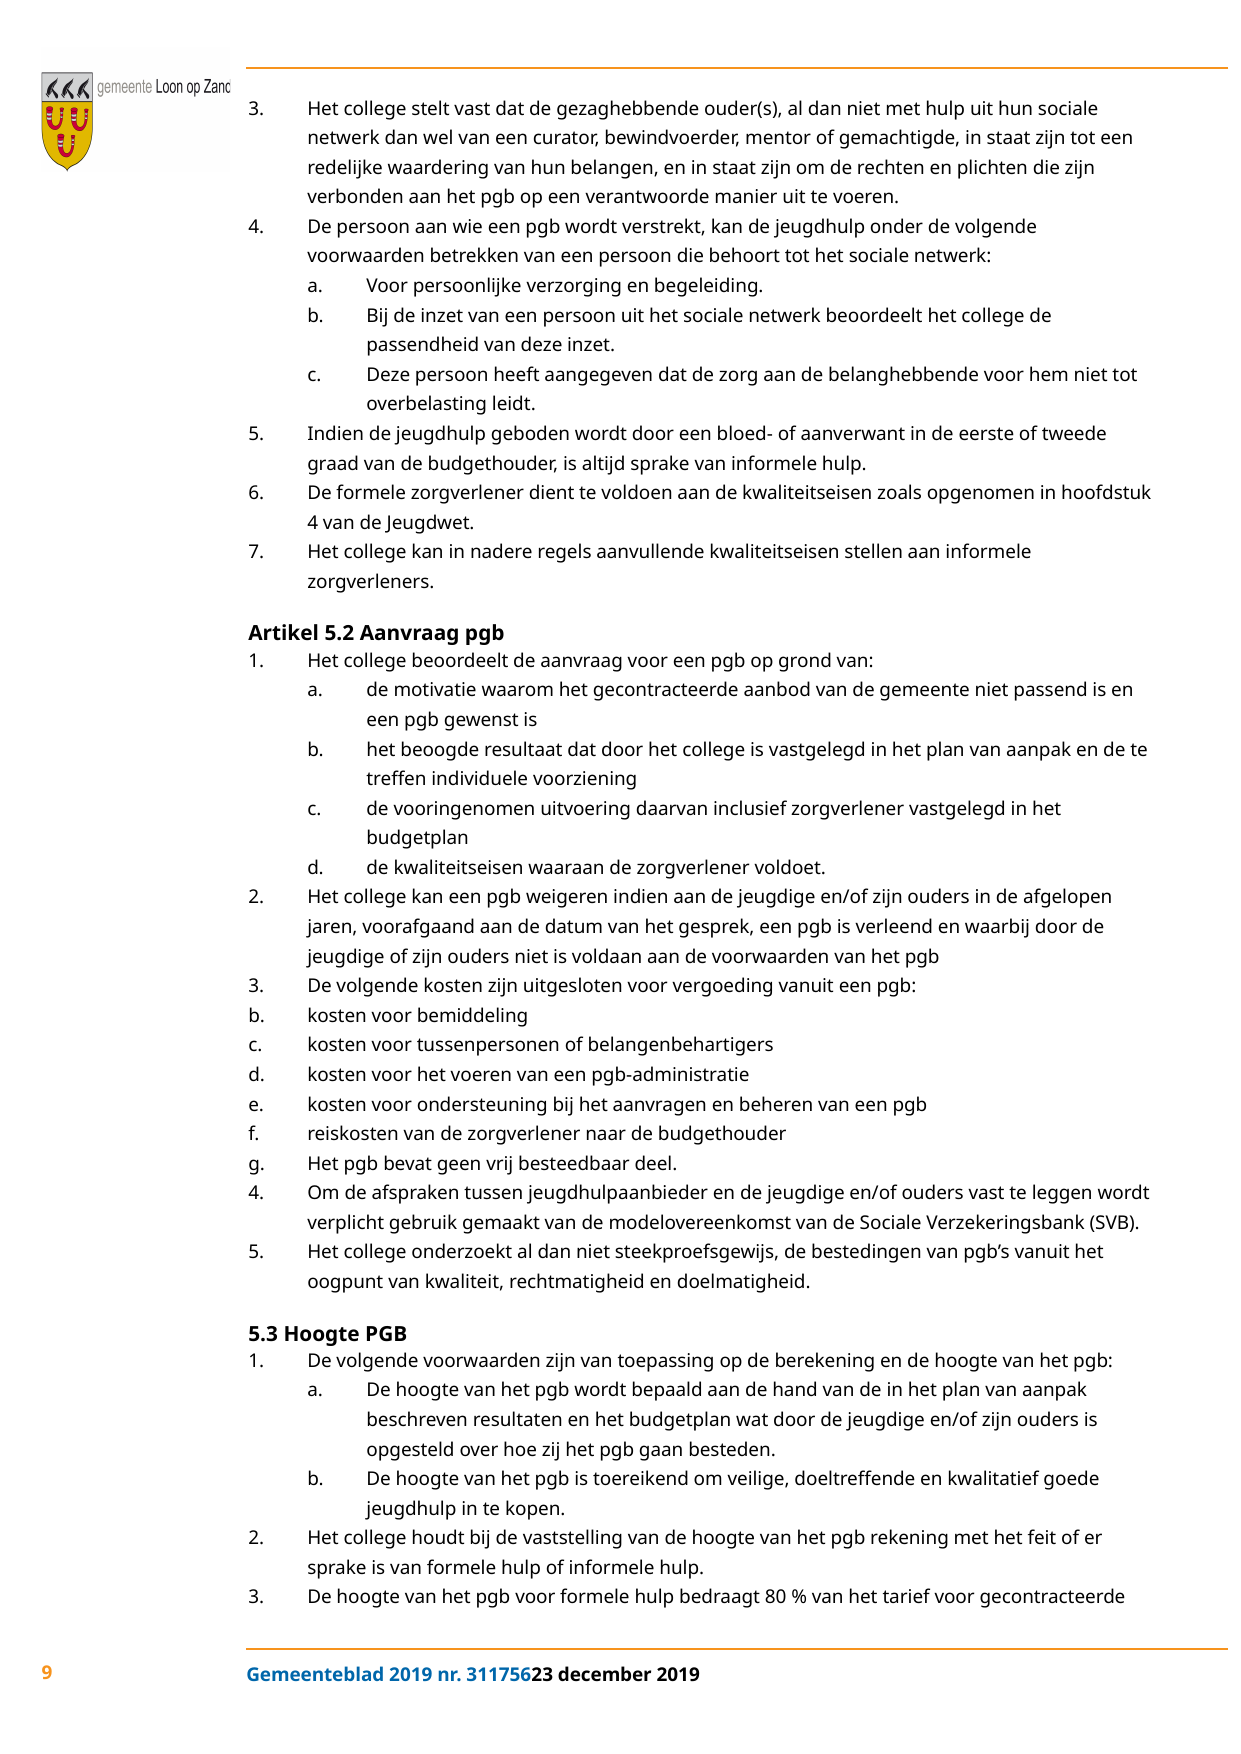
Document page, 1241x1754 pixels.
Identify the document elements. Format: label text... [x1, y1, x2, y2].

list Het college onderzoekt al dan niet steekproefsgewijs, de bestedingen van pgb’s vanuit het oogpunt van kwaliteit, rechtmatigheid en doelmatigheid. [248, 1239, 1152, 1294]
list Het college beoordeelt de aanvraag voor een pgb op grond van: [248, 647, 1152, 673]
list De formele zorgverlener dient te voldoen aan de kwaliteitseisen zoals opgenomen in hoofdstuk 4 van de Jeugdwet. [248, 479, 1152, 535]
list De hoogte van het pgb voor formele hulp bedraagt 80 % van het tarief voor gecontracteerde [248, 1584, 1152, 1609]
list De hoogte van het pgb is toereikend om veilige, doeltreffende en kwalitatief goede jeugdhulp in te kopen. [307, 1465, 1152, 1521]
list kosten voor bemiddeling [248, 1002, 1152, 1028]
list de motivatie waarom het gecontracteerde aanbod van de gemeente niet passend is en een pgb gewenst is [307, 677, 1152, 732]
list De volgende kosten zijn uitgesloten voor vergoeding vanuit een pgb: [248, 972, 1152, 998]
list Deze persoon heeft aangegeven dat de zorg aan de belanghebbende voor hem niet tot overbelasting leidt. [307, 361, 1152, 416]
list kosten voor ondersteuning bij het aanvragen en beheren van een pgb [248, 1091, 1152, 1116]
list De volgende voorwaarden zijn van toepassing op de berekening en de hoogte van het pgb: [248, 1347, 1152, 1373]
list Het college stelt vast dat de gezaghebbende ouder(s), al dan niet met hulp uit hun sociale netwerk dan wel van een curator, bewindvoerder, mentor of gemachtigde, in staat zijn tot een redelijke waardering van hun belangen, en in staat zijn om de rechten en plichten die zijn verbonden aan het pgb op een verantwoorde manier uit te voeren. [248, 95, 1152, 209]
list Het college houdt bij de vaststelling van de hoogte van het pgb rekening met het feit of er sprake is van formele hulp of informele hulp. [248, 1524, 1152, 1580]
list Indien de jeugdhulp geboden wordt door een bloed- of aanverwant in de eerste of tweede graad van de budgethouder, is altijd sprake van informele hulp. [248, 420, 1152, 476]
list Het pgb bevat geen vrij besteedbaar deel. [248, 1150, 1152, 1176]
list kosten voor het voeren van een pgb-administratie [248, 1061, 1152, 1087]
text Artikel 5.2 Aanvraag pgb [248, 618, 1152, 647]
list Het college kan in nadere regels aanvullende kwaliteitseisen stellen aan informele zorgverleners. [248, 538, 1152, 594]
text 5.3 Hoogte PGB [248, 1319, 1152, 1347]
list De persoon aan wie een pgb wordt verstrekt, kan de jeugdhulp onder de volgende voorwaarden betrekken van een persoon die behoort tot het sociale netwerk: [248, 213, 1152, 268]
list het beoogde resultaat dat door het college is vastgelegd in het plan van aanpak en de te treffen individuele voorziening [307, 736, 1152, 791]
list Het college kan een pgb weigeren indien aan de jeugdige en/of zijn ouders in de afgelopen jaren, voorafgaand aan de datum van het gesprek, een pgb is verleend en waarbij door de jeugdige of zijn ouders niet is voldaan aan de voorwaarden van het pgb [248, 884, 1152, 968]
list de kwaliteitseisen waaraan de zorgverlener voldoet. [307, 854, 1152, 880]
list De hoogte van het pgb wordt bepaald aan de hand van de in het plan van aanpak beschreven resultaten en het budgetplan wat door de jeugdige en/of zijn ouders is opgesteld over hoe zij het pgb gaan besteden. [307, 1377, 1152, 1462]
list reiskosten van de zorgverlener naar de budgethouder [248, 1120, 1152, 1146]
list kosten voor tussenpersonen of belangenbehartigers [248, 1032, 1152, 1057]
list Bij de inzet van een persoon uit het sociale netwerk beoordeelt het college de passendheid van deze inzet. [307, 302, 1152, 357]
picture [41, 47, 231, 172]
list Om de afspraken tussen jeugdhulpaanbieder en de jeugdige en/of ouders vast te leggen wordt verplicht gebruik gemaakt van de modelovereenkomst van de Sociale Verzekeringsbank (SVB). [248, 1179, 1152, 1235]
list de vooringenomen uitvoering daarvan inclusief zorgverlener vastgelegd in het budgetplan [307, 795, 1152, 850]
list Voor persoonlijke verzorging en begeleiding. [307, 272, 1152, 298]
